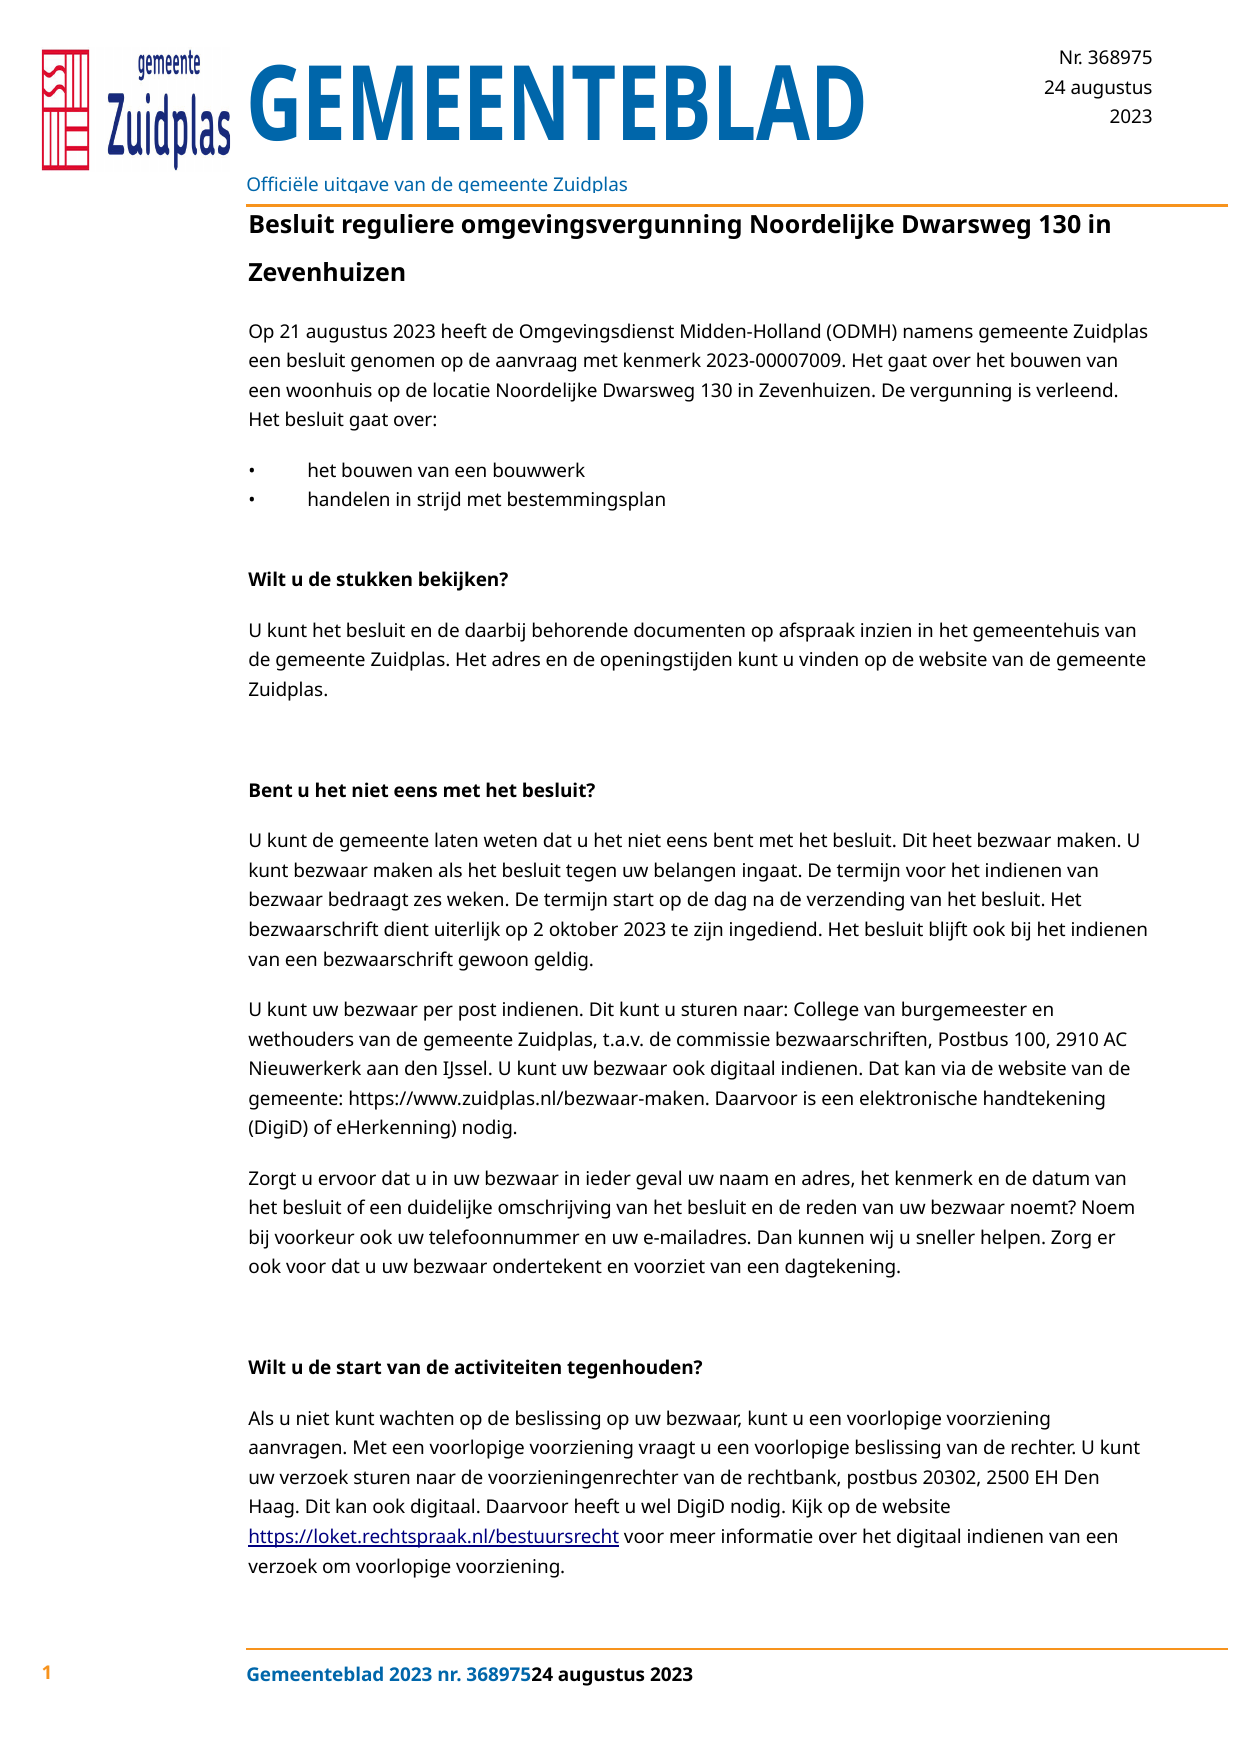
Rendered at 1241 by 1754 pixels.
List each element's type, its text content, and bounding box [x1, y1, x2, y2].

text Als u niet kunt wachten op de beslissing op uw bezwaar, kunt u een voorlopige voorziening aanvragen. Met een voorlopige voorziening vraagt u een voorlopige beslissing van de rechter. U kunt uw verzoek sturen naar de voorzieningenrechter van de rechtbank, postbus 20302, 2500 EH Den Haag. Dit kan ook digitaal. Daarvoor heeft u wel DigiD nodig. Kijk op de website https://loket.rechtspraak.nl/bestuursrecht voor meer informatie over het digitaal indienen van een verzoek om voorlopige voorziening. [248, 1405, 1152, 1579]
list het bouwen van een bouwwerk [248, 457, 1152, 483]
text U kunt uw bezwaar per post indienen. Dit kunt u sturen naar: College van burgemeester en wethouders van de gemeente Zuidplas, t.a.v. de commissie bezwaarschriften, Postbus 100, 2910 AC Nieuwerkerk aan den IJssel. U kunt uw bezwaar ook digitaal indienen. Dat kan via de website van de gemeente: https://www.zuidplas.nl/bezwaar-maken. Daarvoor is een elektronische handtekening (DigiD) of eHerkenning) nodig. [248, 996, 1152, 1140]
list handelen in strijd met bestemmingsplan [248, 487, 1152, 512]
text Zorgt u ervoor dat u in uw bezwaar in ieder geval uw naam en adres, het kenmerk en de datum van het besluit of een duidelijke omschrijving van het besluit en de reden van uw bezwaar noemt? Noem bij voorkeur ook uw telefoonnummer en uw e-mailadres. Dan kunnen wij u sneller helpen. Zorg er ook voor dat u uw bezwaar ondertekent en voorziet van een dagtekening. [248, 1165, 1152, 1279]
text Op 21 augustus 2023 heeft de Omgevingsdienst Midden-Holland (ODMH) namens gemeente Zuidplas een besluit genomen op de aanvraag met kenmerk 2023-00007009. Het gaat over het bouwen van een woonhuis op de locatie Noordelijke Dwarsweg 130 in Zevenhuizen. De vergunning is verleend. Het besluit gaat over: [248, 318, 1152, 432]
text Wilt u de stukken bekijken? [248, 567, 1152, 592]
text Wilt u de start van de activiteiten tegenhouden? [248, 1354, 1152, 1380]
text Besluit reguliere omgevingsvergunning Noordelijke Dwarsweg 130 in Zevenhuizen [248, 207, 1152, 288]
text Bent u het niet eens met het besluit? [248, 777, 1152, 803]
picture [41, 47, 231, 172]
text U kunt de gemeente laten weten dat u het niet eens bent met het besluit. Dit heet bezwaar maken. U kunt bezwaar maken als het besluit tegen uw belangen ingaat. De termijn voor het indienen van bezwaar bedraagt zes weken. De termijn start op de dag na de verzending van het besluit. Het bezwaarschrift dient uiterlijk op 2 oktober 2023 te zijn ingediend. Het besluit blijft ook bij het indienen van een bezwaarschrift gewoon geldig. [248, 827, 1152, 972]
text U kunt het besluit en de daarbij behorende documenten op afspraak inzien in het gemeentehuis van de gemeente Zuidplas. Het adres en de openingstijden kunt u vinden op de website van de gemeente Zuidplas. [248, 617, 1152, 702]
